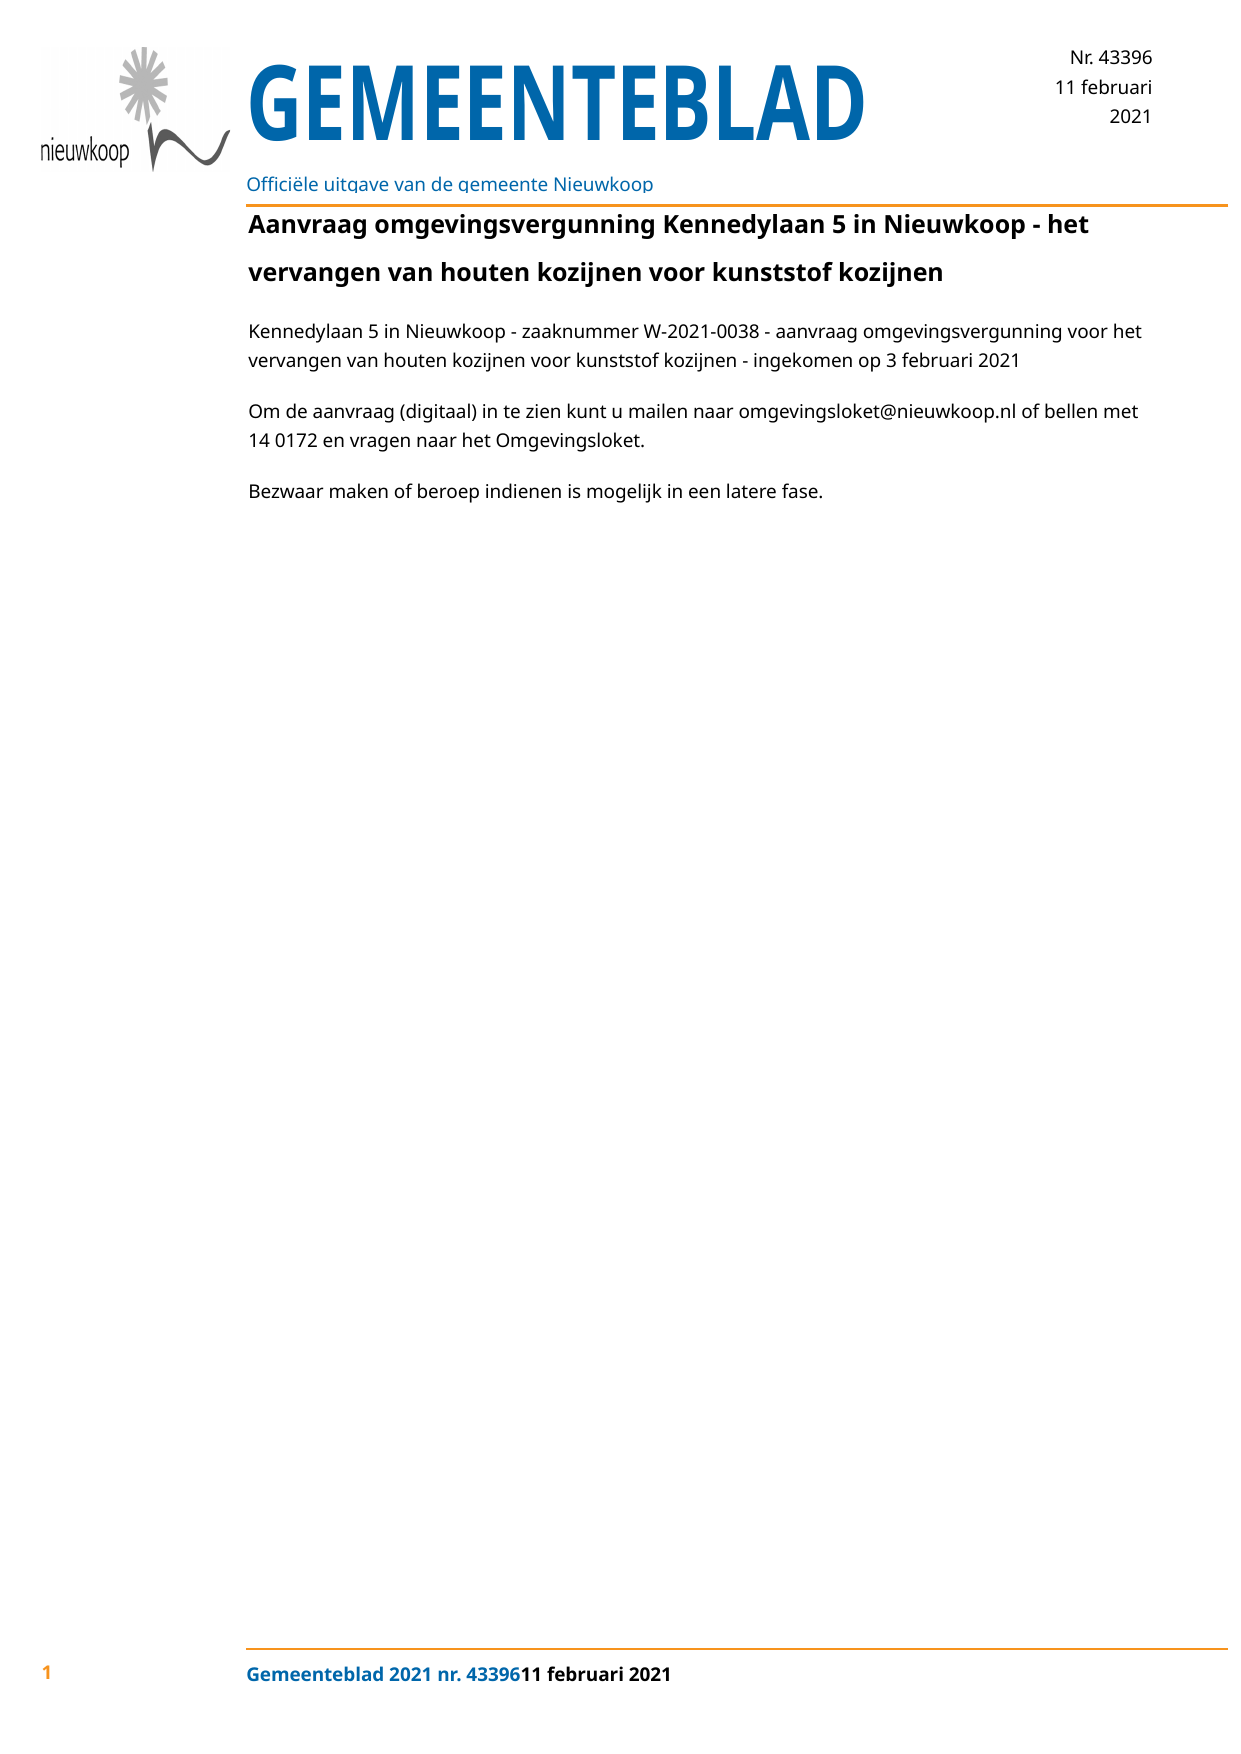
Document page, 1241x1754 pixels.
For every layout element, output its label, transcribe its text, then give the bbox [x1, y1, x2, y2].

text Kennedylaan 5 in Nieuwkoop - zaaknummer W-2021-0038 - aanvraag omgevingsvergunning voor het vervangen van houten kozijnen voor kunststof kozijnen - ingekomen op 3 februari 2021 [248, 318, 1152, 373]
text Bezwaar maken of beroep indienen is mogelijk in een latere fase. [248, 478, 1152, 504]
text Om de aanvraag (digitaal) in te zien kunt u mailen naar omgevingsloket@nieuwkoop.nl of bellen met 14 0172 en vragen naar het Omgevingsloket. [248, 398, 1152, 453]
text Aanvraag omgevingsvergunning Kennedylaan 5 in Nieuwkoop - het vervangen van houten kozijnen voor kunststof kozijnen [248, 207, 1152, 288]
picture [41, 47, 231, 172]
